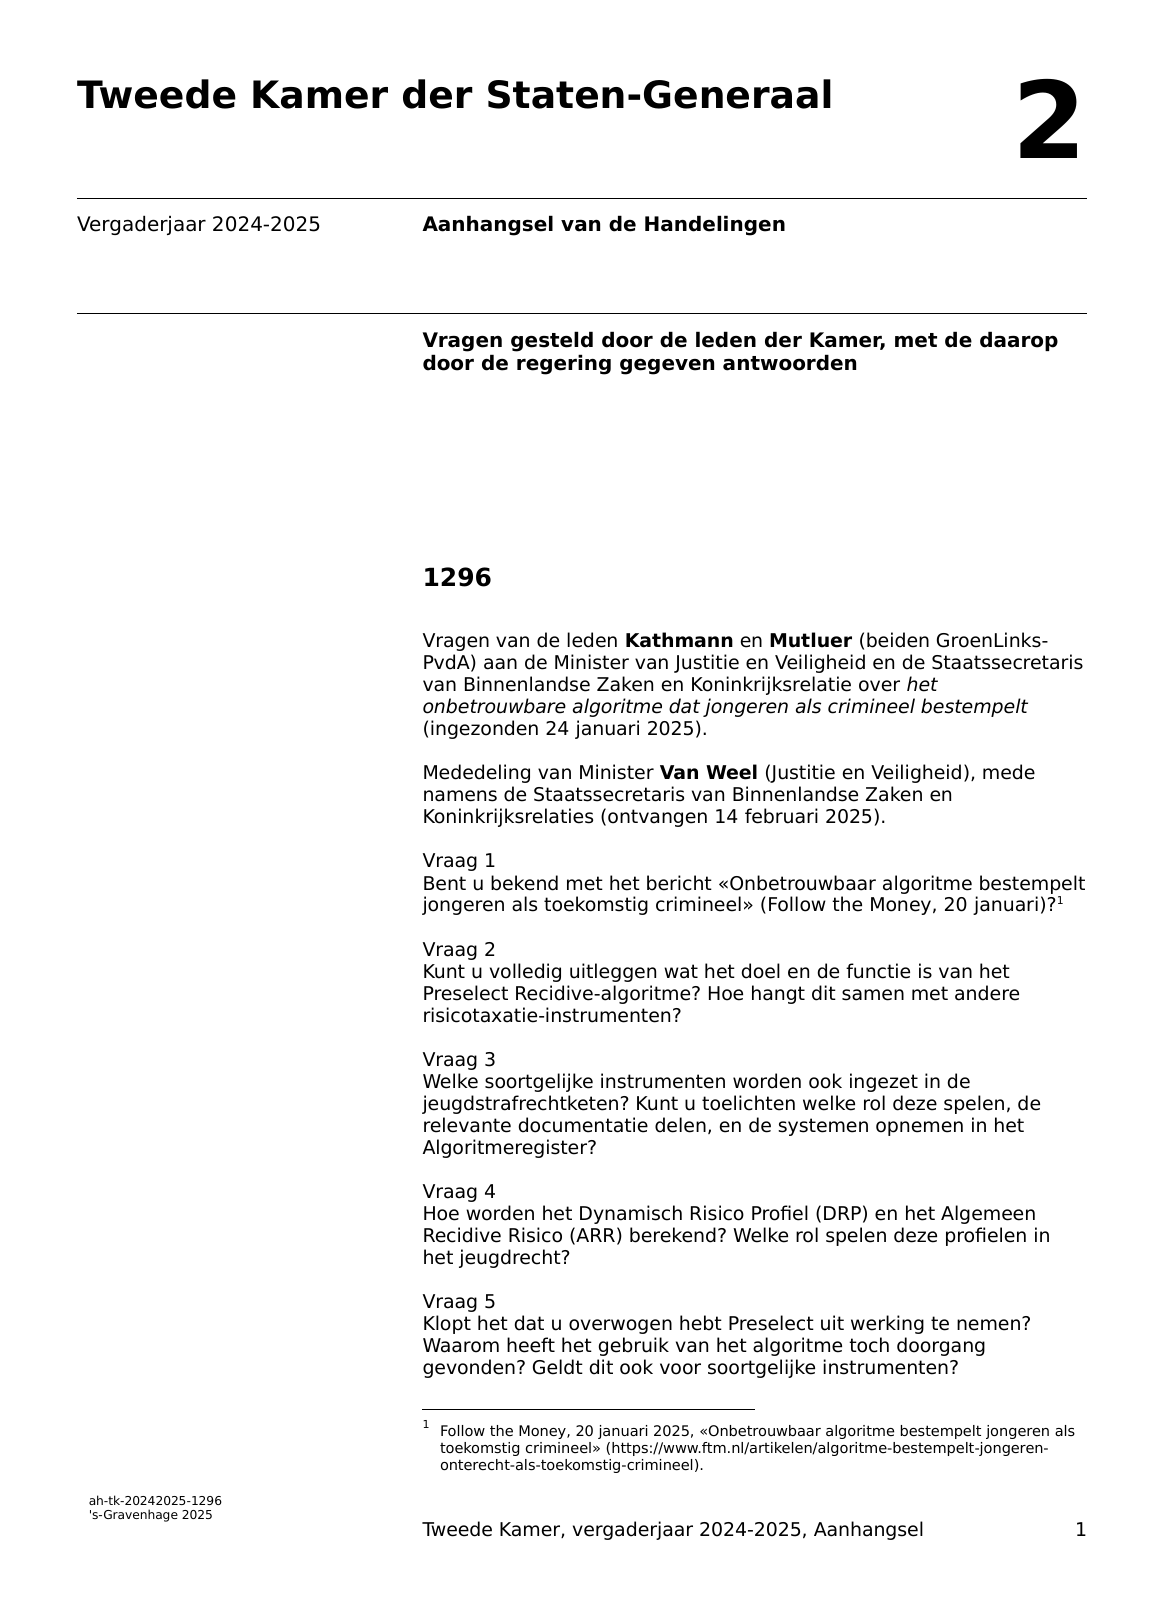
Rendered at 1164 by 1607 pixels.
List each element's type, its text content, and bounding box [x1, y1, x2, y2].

table_cell Vragen gesteld door de leden der Kamer, met de daarop door de regering gegeven antwoorden [422, 314, 1087, 375]
text Vraag 1 [422, 850, 1087, 872]
text Follow the Money, 20 januari 2025, «Onbetrouwbaar algoritme bestempelt jongeren als toekomstig crimineel» (https://www.ftm.nl/artikelen/algoritme-bestempelt-jongeren-onterecht-als-toekomstig-crimineel). [422, 1418, 1087, 1474]
text Mededeling van Minister Van Weel (Justitie en Veiligheid), mede namens de Staatssecretaris van Binnenlandse Zaken en Koninkrijksrelaties (ontvangen 14 februari 2025). [422, 762, 1087, 828]
table_cell Vergaderjaar 2024-2025 [77, 199, 422, 313]
text Vraag 2 [422, 938, 1087, 961]
text 1296 [422, 563, 1087, 592]
table_cell [77, 314, 422, 375]
table_header 2 [886, 59, 1087, 198]
text Klopt het dat u overwogen hebt Preselect uit werking te nemen? Waarom heeft het gebruik van het algoritme toch doorgang gevonden? Geldt dit ook voor soortgelijke instrumenten? [422, 1313, 1087, 1379]
text Vragen van de leden Kathmann en Mutluer (beiden GroenLinks-PvdA) aan de Minister van Justitie en Veiligheid en de Staatssecretaris van Binnenlandse Zaken en Koninkrijksrelatie over het onbetrouwbare algoritme dat jongeren als crimineel bestempelt (ingezonden 24 januari 2025). [422, 630, 1087, 740]
text 's-Gravenhage 2025 [88, 1508, 323, 1522]
table_header Tweede Kamer der Staten-Generaal [77, 59, 886, 198]
text Vraag 5 [422, 1291, 1087, 1313]
text Vraag 4 [422, 1181, 1087, 1203]
text ah-tk-20242025-1296 [88, 1494, 323, 1508]
text Bent u bekend met het bericht «Onbetrouwbaar algoritme bestempelt jongeren als toekomstig crimineel» (Follow the Money, 20 januari)? [422, 872, 1087, 916]
table_cell Aanhangsel van de Handelingen [422, 199, 1087, 313]
text Kunt u volledig uitleggen wat het doel en de functie is van het Preselect Recidive-algoritme? Hoe hangt dit samen met andere risicotaxatie-instrumenten? [422, 961, 1087, 1026]
text Welke soortgelijke instrumenten worden ook ingezet in de jeugdstrafrechtketen? Kunt u toelichten welke rol deze spelen, de relevante documentatie delen, en de systemen opnemen in het Algoritmeregister? [422, 1071, 1087, 1158]
text Vraag 3 [422, 1049, 1087, 1071]
text Hoe worden het Dynamisch Risico Profiel (DRP) en het Algemeen Recidive Risico (ARR) berekend? Welke rol spelen deze profielen in het jeugdrecht? [422, 1203, 1087, 1269]
